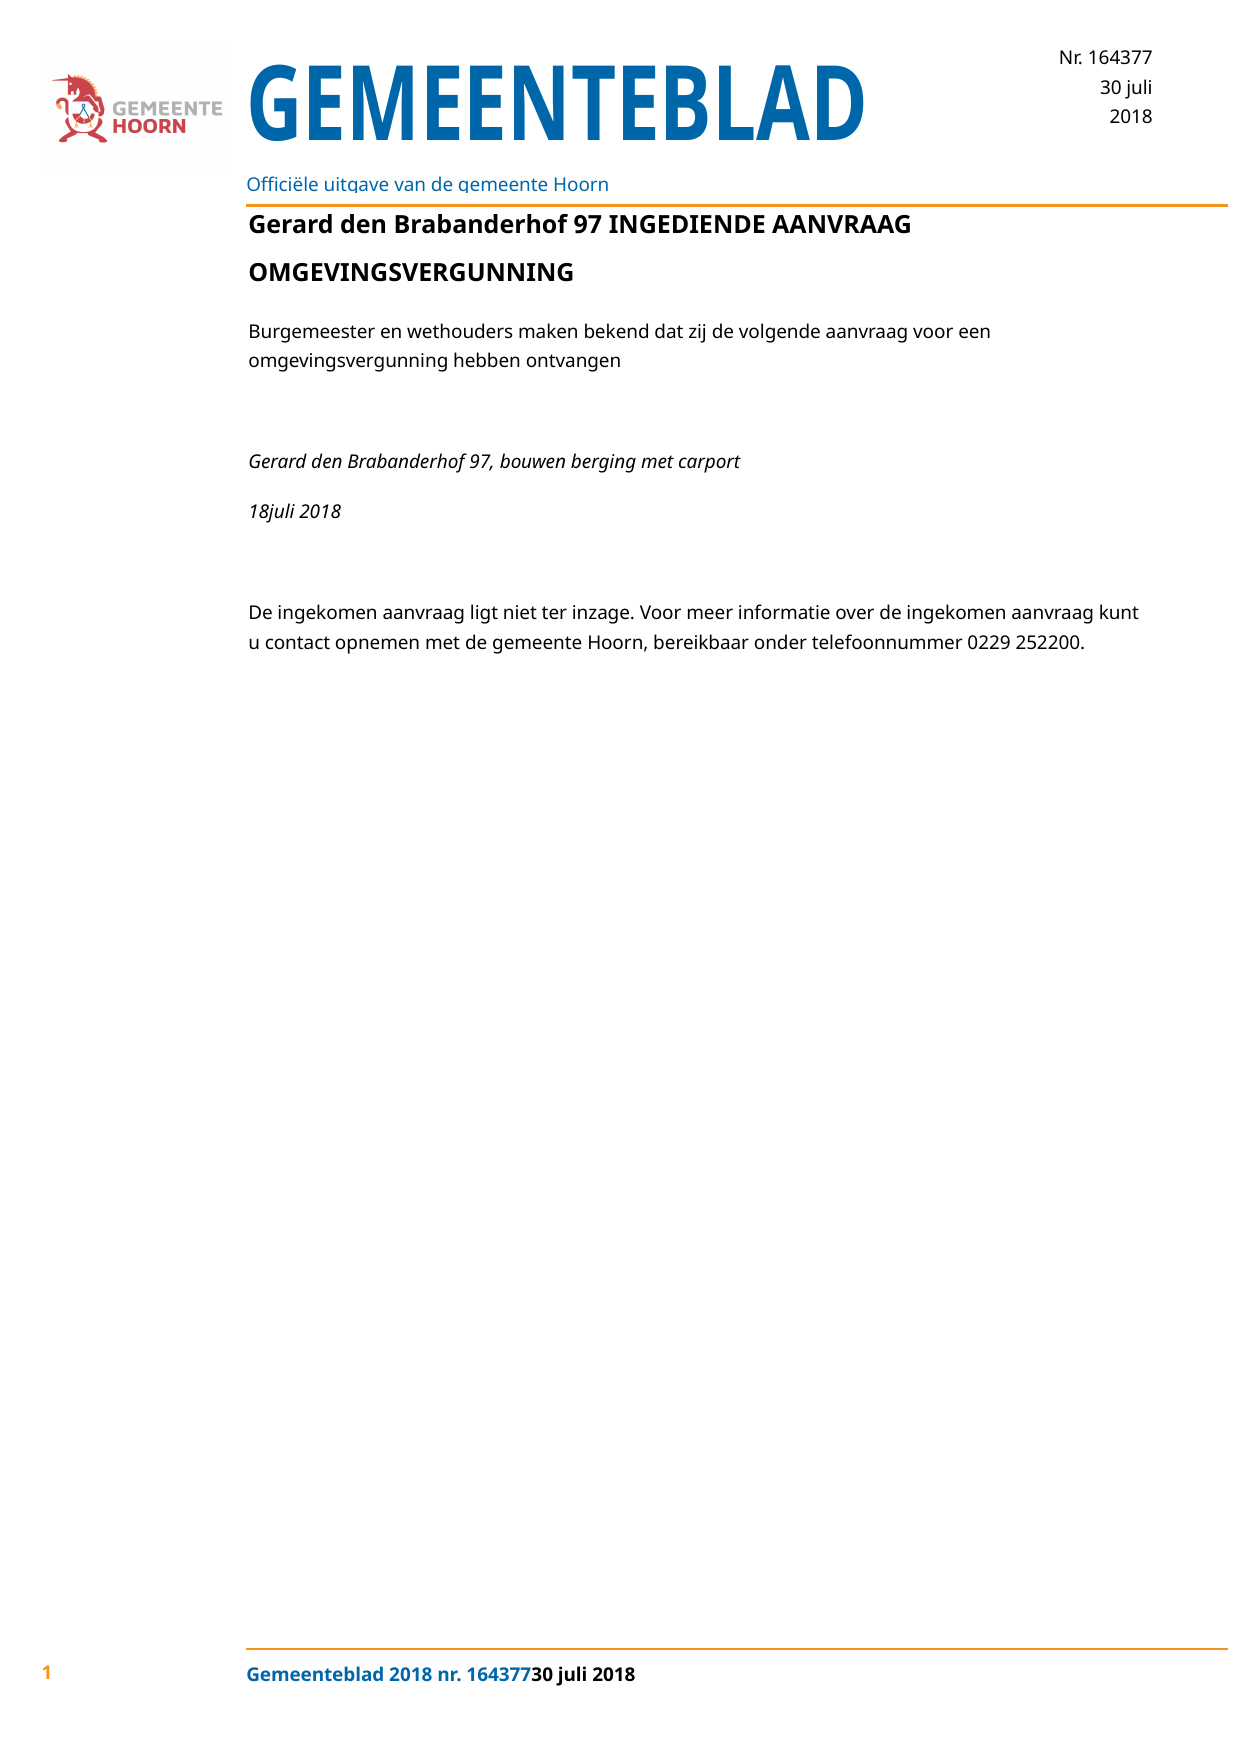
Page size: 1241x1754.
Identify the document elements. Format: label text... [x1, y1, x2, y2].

text De ingekomen aanvraag ligt niet ter inzage. Voor meer informatie over de ingekomen aanvraag kunt u contact opnemen met de gemeente Hoorn, bereikbaar onder telefoonnummer 0229 252200. [248, 599, 1152, 655]
text Gerard den Brabanderhof 97, bouwen berging met carport [248, 448, 1152, 474]
text Gerard den Brabanderhof 97 INGEDIENDE AANVRAAG OMGEVINGSVERGUNNING [248, 207, 1152, 288]
picture [41, 47, 231, 172]
text 18juli 2018 [248, 499, 1152, 524]
text Burgemeester en wethouders maken bekend dat zij de volgende aanvraag voor een omgevingsvergunning hebben ontvangen [248, 318, 1152, 373]
